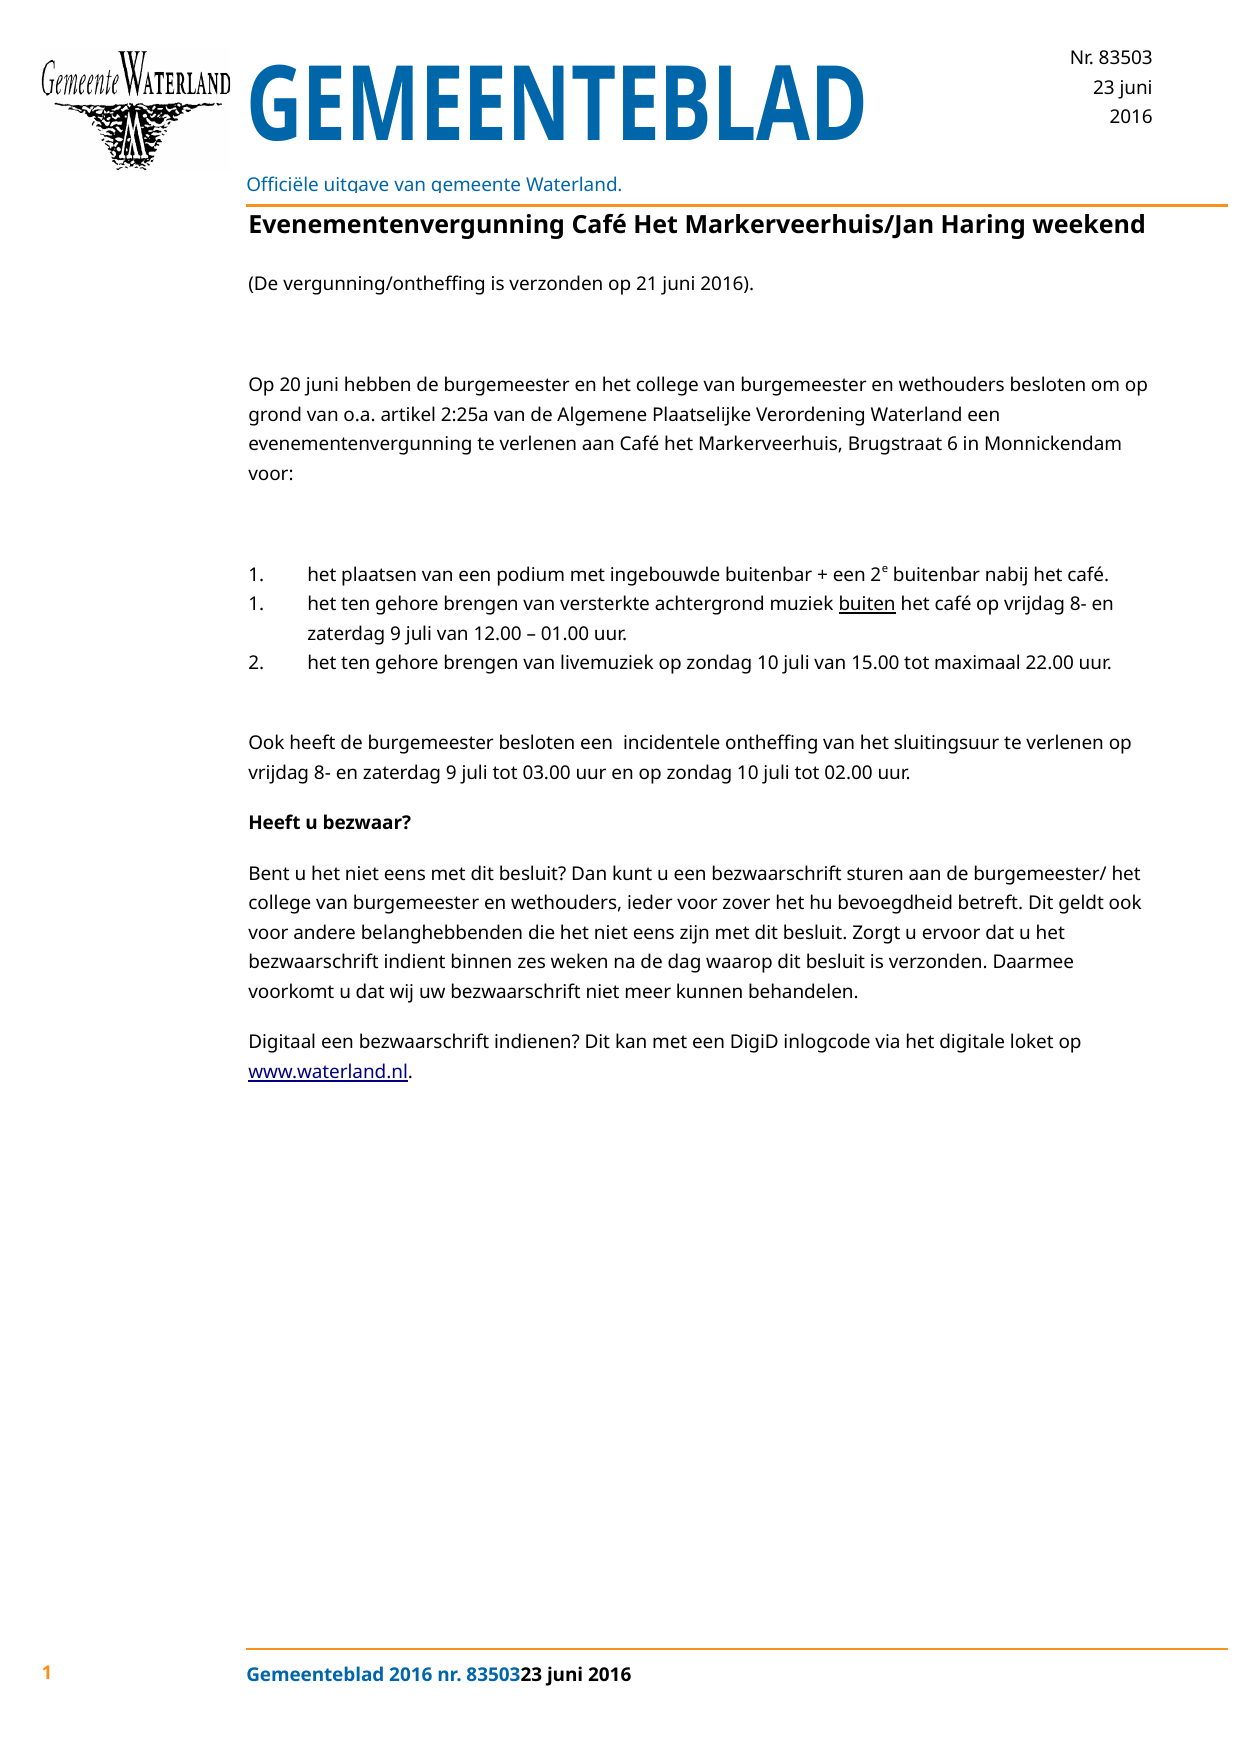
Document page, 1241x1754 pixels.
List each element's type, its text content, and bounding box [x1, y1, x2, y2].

text Bent u het niet eens met dit besluit? Dan kunt u een bezwaarschrift sturen aan de burgemeester/ het college van burgemeester en wethouders, ieder voor zover het hu bevoegdheid betreft. Dit geldt ook voor andere belanghebbenden die het niet eens zijn met dit besluit. Zorgt u ervoor dat u het bezwaarschrift indient binnen zes weken na de dag waarop dit besluit is verzonden. Daarmee voorkomt u dat wij uw bezwaarschrift niet meer kunnen behandelen. [248, 860, 1152, 1004]
picture [41, 47, 231, 172]
list het ten gehore brengen van versterkte achtergrond muziek buiten het café op vrijdag 8- en zaterdag 9 juli van 12.00 – 01.00 uur. [248, 590, 1152, 646]
text Ook heeft de burgemeester besloten een incidentele ontheffing van het sluitingsuur te verlenen op vrijdag 8- en zaterdag 9 juli tot 03.00 uur en op zondag 10 juli tot 02.00 uur. [248, 729, 1152, 785]
text (De vergunning/ontheffing is verzonden op 21 juni 2016). [248, 270, 1152, 296]
list het ten gehore brengen van livemuziek op zondag 10 juli van 15.00 tot maximaal 22.00 uur. [248, 649, 1152, 675]
text Op 20 juni hebben de burgemeester en het college van burgemeester en wethouders besloten om op grond van o.a. artikel 2:25a van de Algemene Plaatselijke Verordening Waterland een evenementenvergunning te verlenen aan Café het Markerveerhuis, Brugstraat 6 in Monnickendam voor: [248, 371, 1152, 486]
list het plaatsen van een podium met ingebouwde buitenbar + een 2e buitenbar nabij het café. [248, 561, 1152, 586]
text Evenementenvergunning Café Het Markerveerhuis/Jan Haring weekend [248, 207, 1152, 241]
text Digitaal een bezwaarschrift indienen? Dit kan met een DigiD inlogcode via het digitale loket op www.waterland.nl. [248, 1029, 1152, 1084]
text Heeft u bezwaar? [248, 809, 1152, 835]
